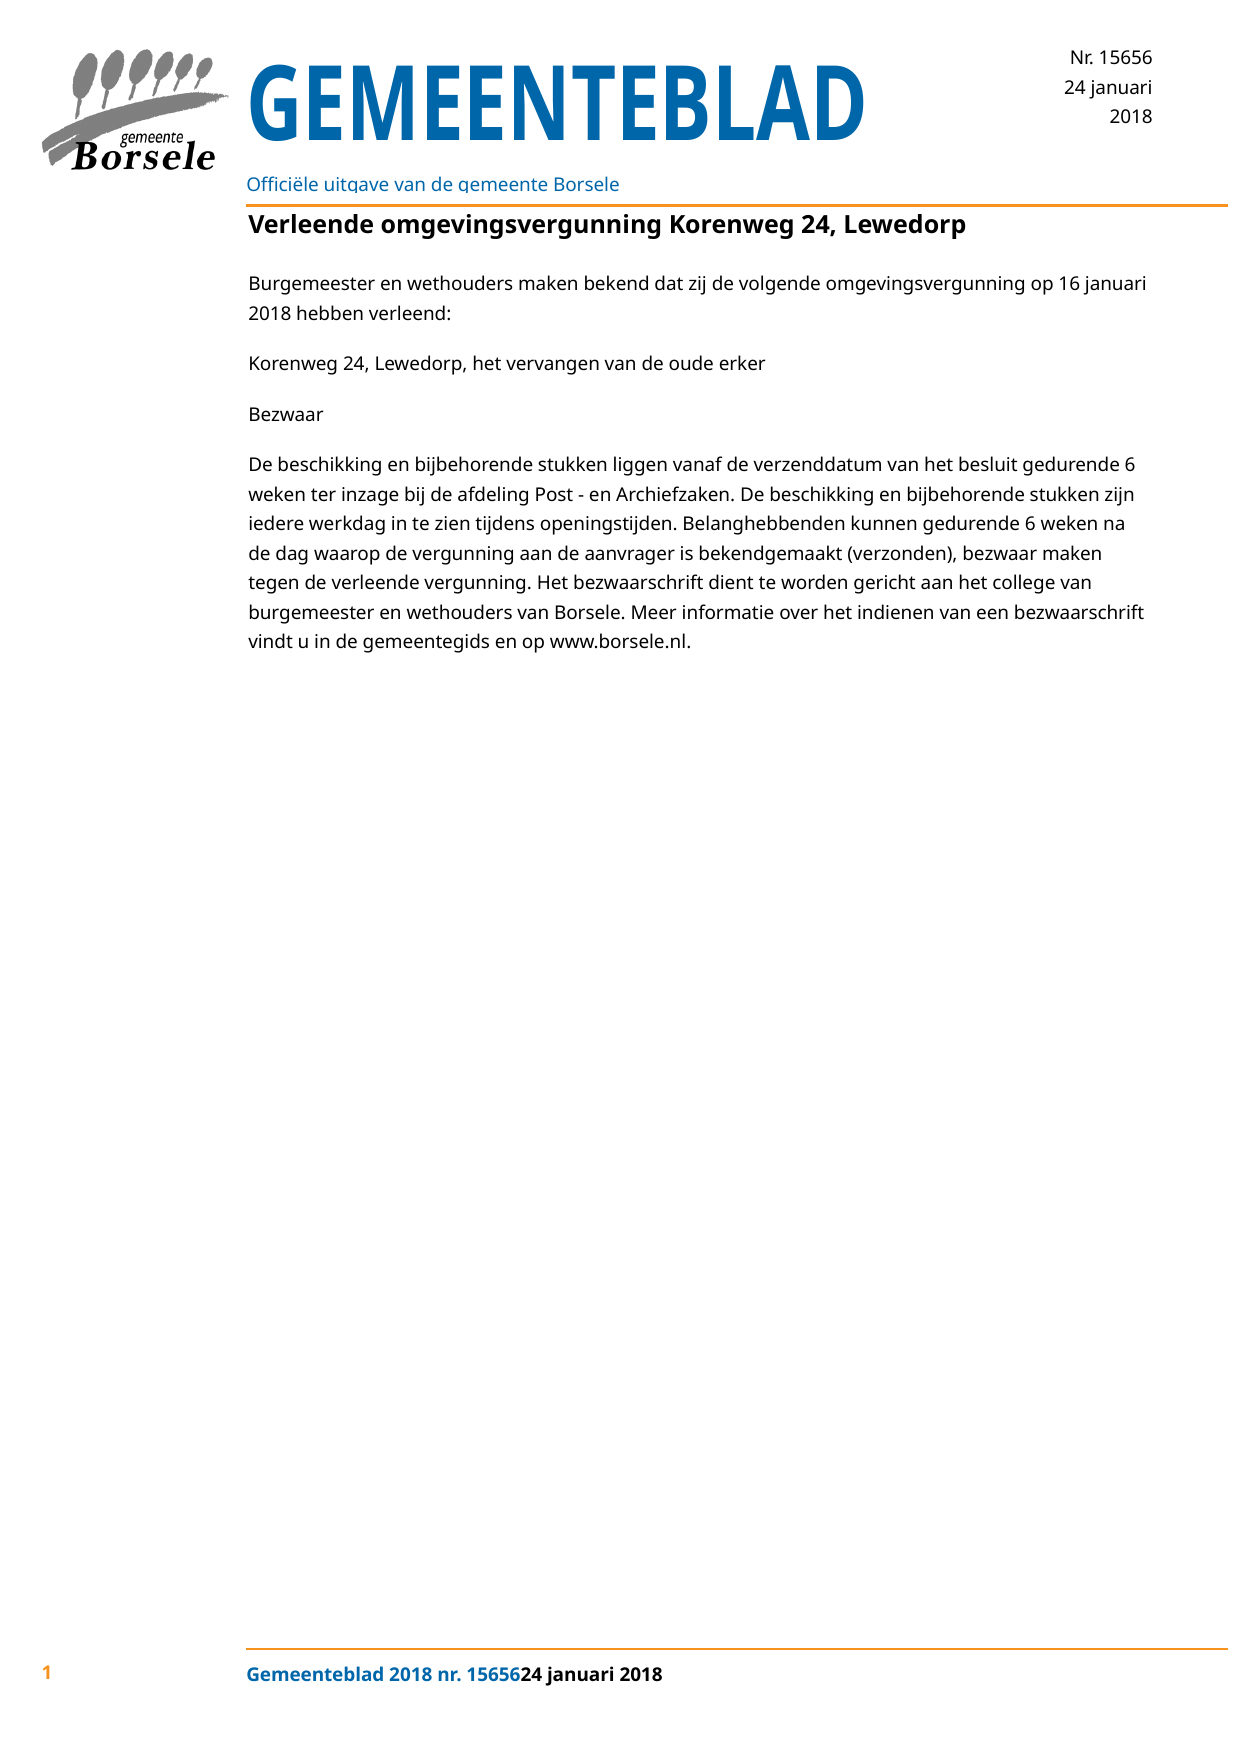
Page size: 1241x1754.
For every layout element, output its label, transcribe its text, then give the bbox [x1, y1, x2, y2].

text Korenweg 24, Lewedorp, het vervangen van de oude erker [248, 350, 1152, 376]
text Bezwaar [248, 401, 1152, 426]
text Verleende omgevingsvergunning Korenweg 24, Lewedorp [248, 207, 1152, 241]
text Burgemeester en wethouders maken bekend dat zij de volgende omgevingsvergunning op 16 januari 2018 hebben verleend: [248, 270, 1152, 326]
picture [41, 47, 231, 172]
text De beschikking en bijbehorende stukken liggen vanaf de verzenddatum van het besluit gedurende 6 weken ter inzage bij de afdeling Post - en Archiefzaken. De beschikking en bijbehorende stukken zijn iedere werkdag in te zien tijdens openingstijden. Belanghebbenden kunnen gedurende 6 weken na de dag waarop de vergunning aan de aanvrager is bekendgemaakt (verzonden), bezwaar maken tegen de verleende vergunning. Het bezwaarschrift dient te worden gericht aan het college van burgemeester en wethouders van Borsele. Meer informatie over het indienen van een bezwaarschrift vindt u in de gemeentegids en op www.borsele.nl. [248, 451, 1152, 654]
